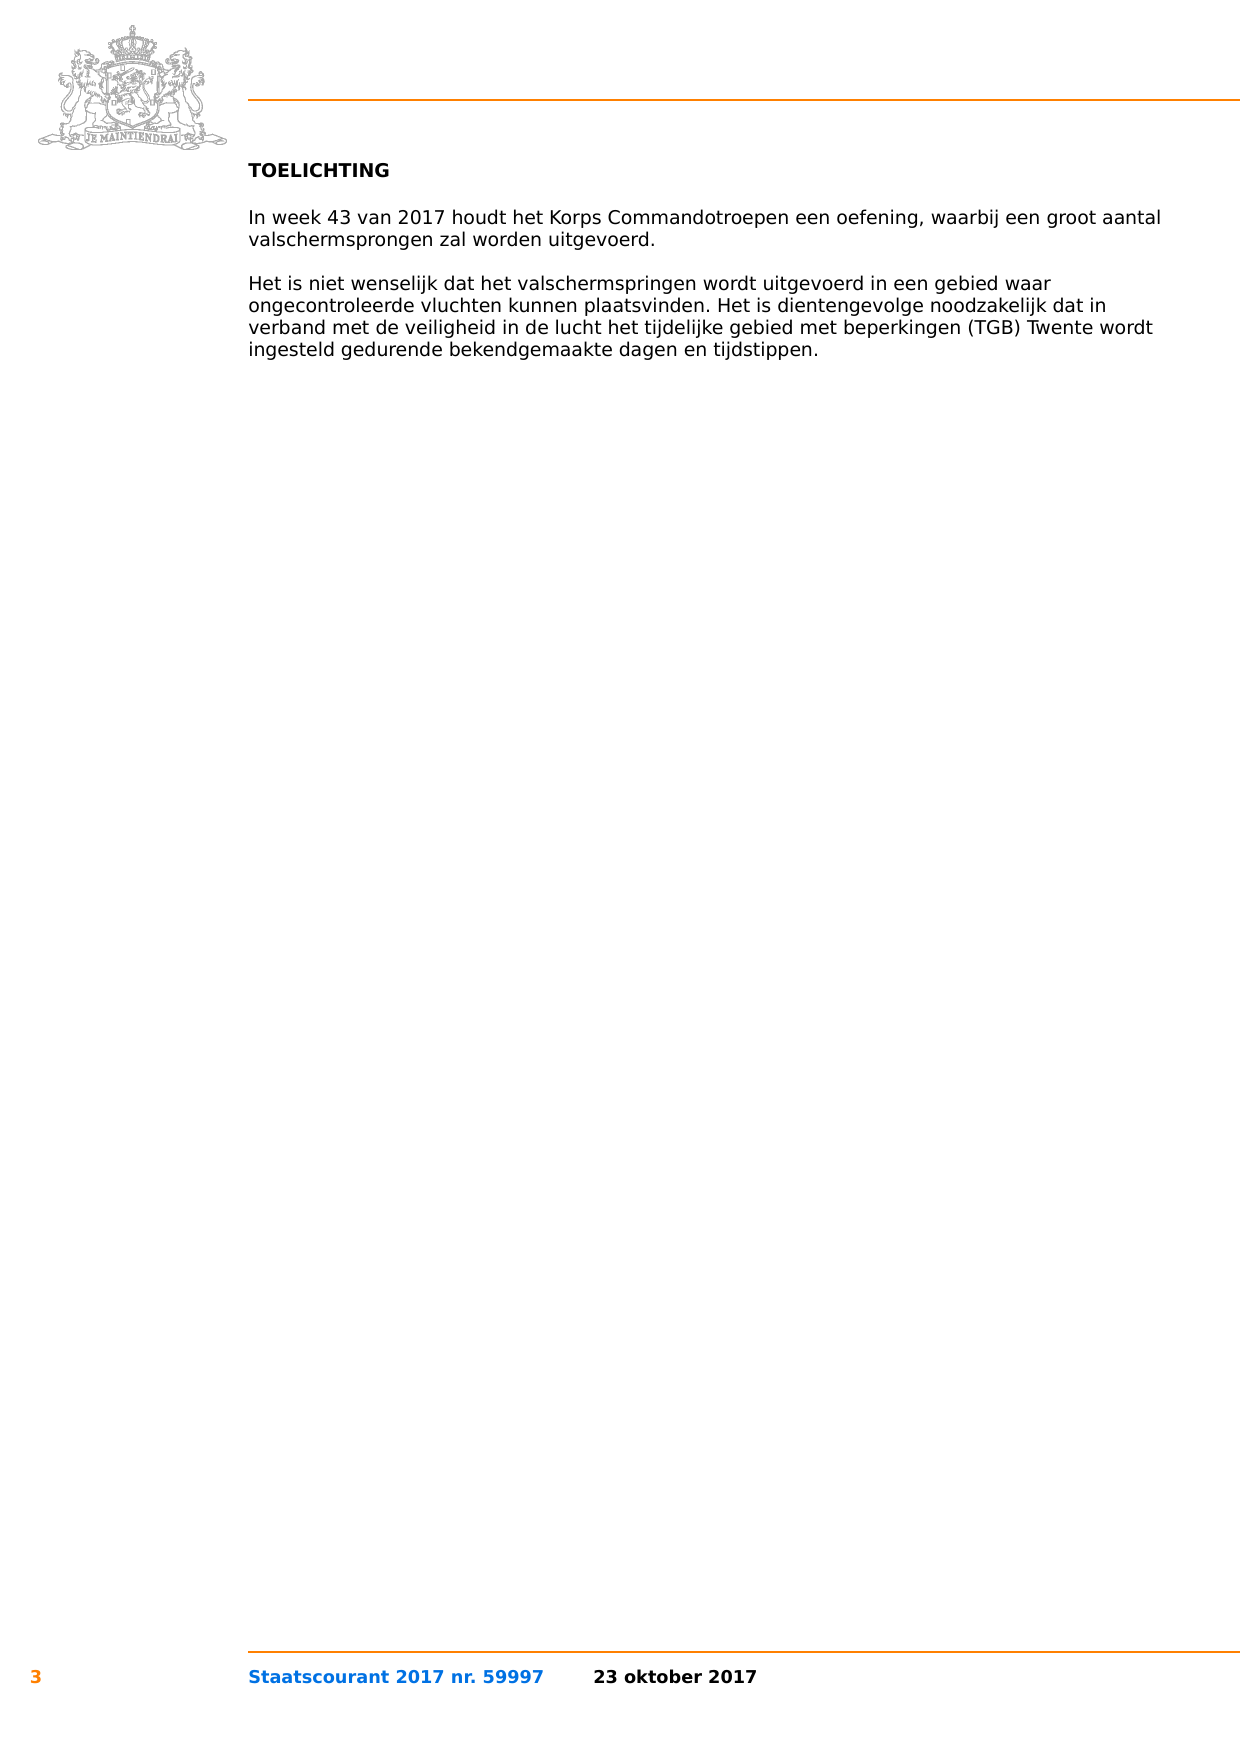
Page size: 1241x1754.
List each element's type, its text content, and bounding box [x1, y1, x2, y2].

picture [38, 25, 227, 150]
text In week 43 van 2017 houdt het Korps Commandotroepen een oefening, waarbij een groot aantal valschermsprongen zal worden uitgevoerd. [248, 207, 1163, 251]
text Het is niet wenselijk dat het valschermspringen wordt uitgevoerd in een gebied waar ongecontroleerde vluchten kunnen plaatsvinden. Het is dientengevolge noodzakelijk dat in verband met de veiligheid in de lucht het tijdelijke gebied met beperkingen (TGB) Twente wordt ingesteld gedurende bekendgemaakte dagen en tijdstippen. [248, 273, 1163, 361]
subtitle TOELICHTING [248, 160, 1163, 182]
